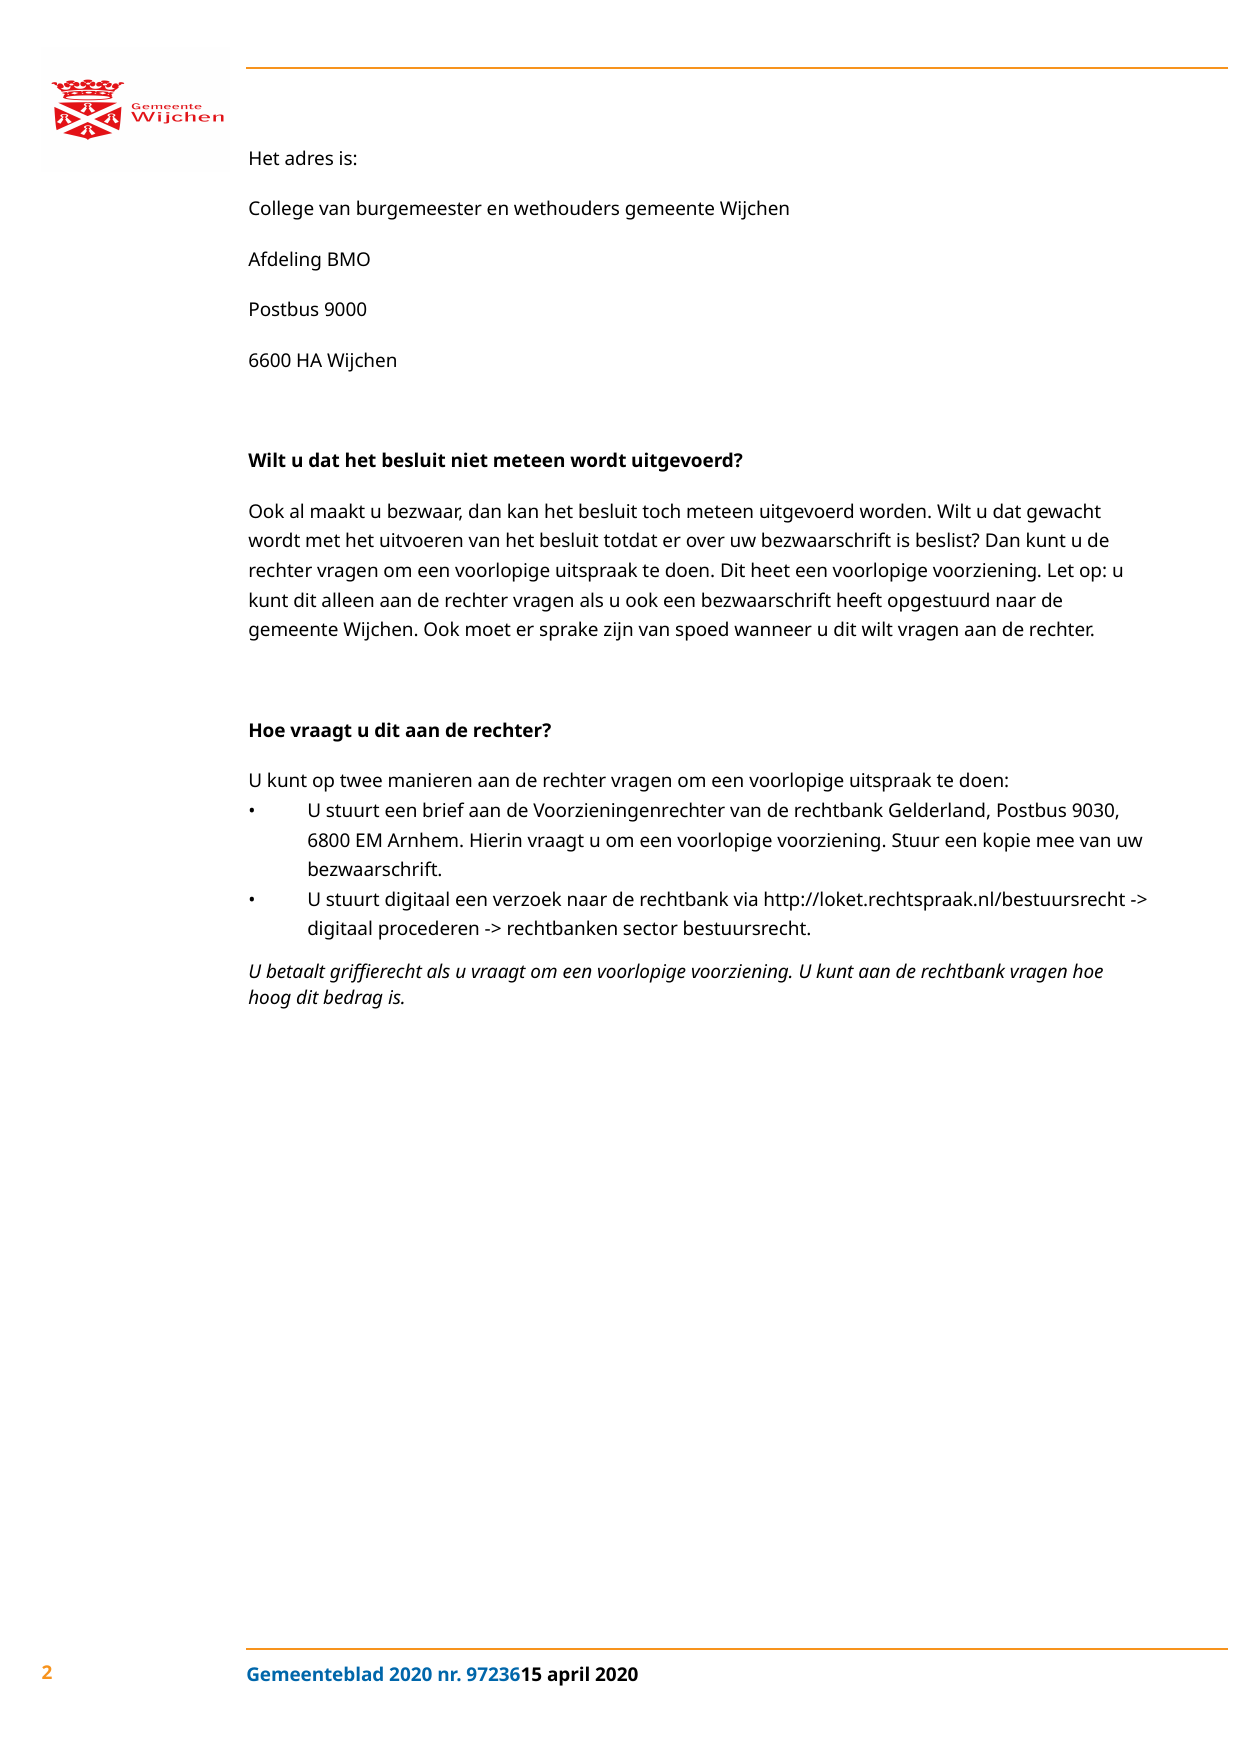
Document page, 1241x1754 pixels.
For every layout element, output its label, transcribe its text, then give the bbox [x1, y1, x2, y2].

picture [41, 47, 231, 172]
text Postbus 9000 [248, 296, 1152, 322]
text Ook al maakt u bezwaar, dan kan het besluit toch meteen uitgevoerd worden. Wilt u dat gewacht wordt met het uitvoeren van het besluit totdat er over uw bezwaarschrift is beslist? Dan kunt u de rechter vragen om een voorlopige uitspraak te doen. Dit heet een voorlopige voorziening. Let op: u kunt dit alleen aan de rechter vragen als u ook een bezwaarschrift heeft opgestuurd naar de gemeente Wijchen. Ook moet er sprake zijn van spoed wanneer u dit wilt vragen aan de rechter. [248, 498, 1152, 642]
text U betaalt griffierecht als u vraagt om een voorlopige voorziening. U kunt aan de rechtbank vragen hoe hoog dit bedrag is. [248, 959, 1152, 1010]
text U kunt op twee manieren aan de rechter vragen om een voorlopige uitspraak te doen: [248, 768, 1152, 793]
text 6600 HA Wijchen [248, 347, 1152, 373]
text Afdeling BMO [248, 246, 1152, 272]
list U stuurt een brief aan de Voorzieningenrechter van de rechtbank Gelderland, Postbus 9030, 6800 EM Arnhem. Hierin vraagt u om een voorlopige voorziening. Stuur een kopie mee van uw bezwaarschrift. [248, 797, 1152, 882]
list U stuurt digitaal een verzoek naar de rechtbank via http://loket.rechtspraak.nl/bestuursrecht -> digitaal procederen -> rechtbanken sector bestuursrecht. [248, 886, 1152, 941]
text Hoe vraagt u dit aan de rechter? [248, 717, 1152, 743]
text Het adres is: [248, 145, 1152, 171]
text College van burgemeester en wethouders gemeente Wijchen [248, 196, 1152, 221]
text Wilt u dat het besluit niet meteen wordt uitgevoerd? [248, 448, 1152, 473]
